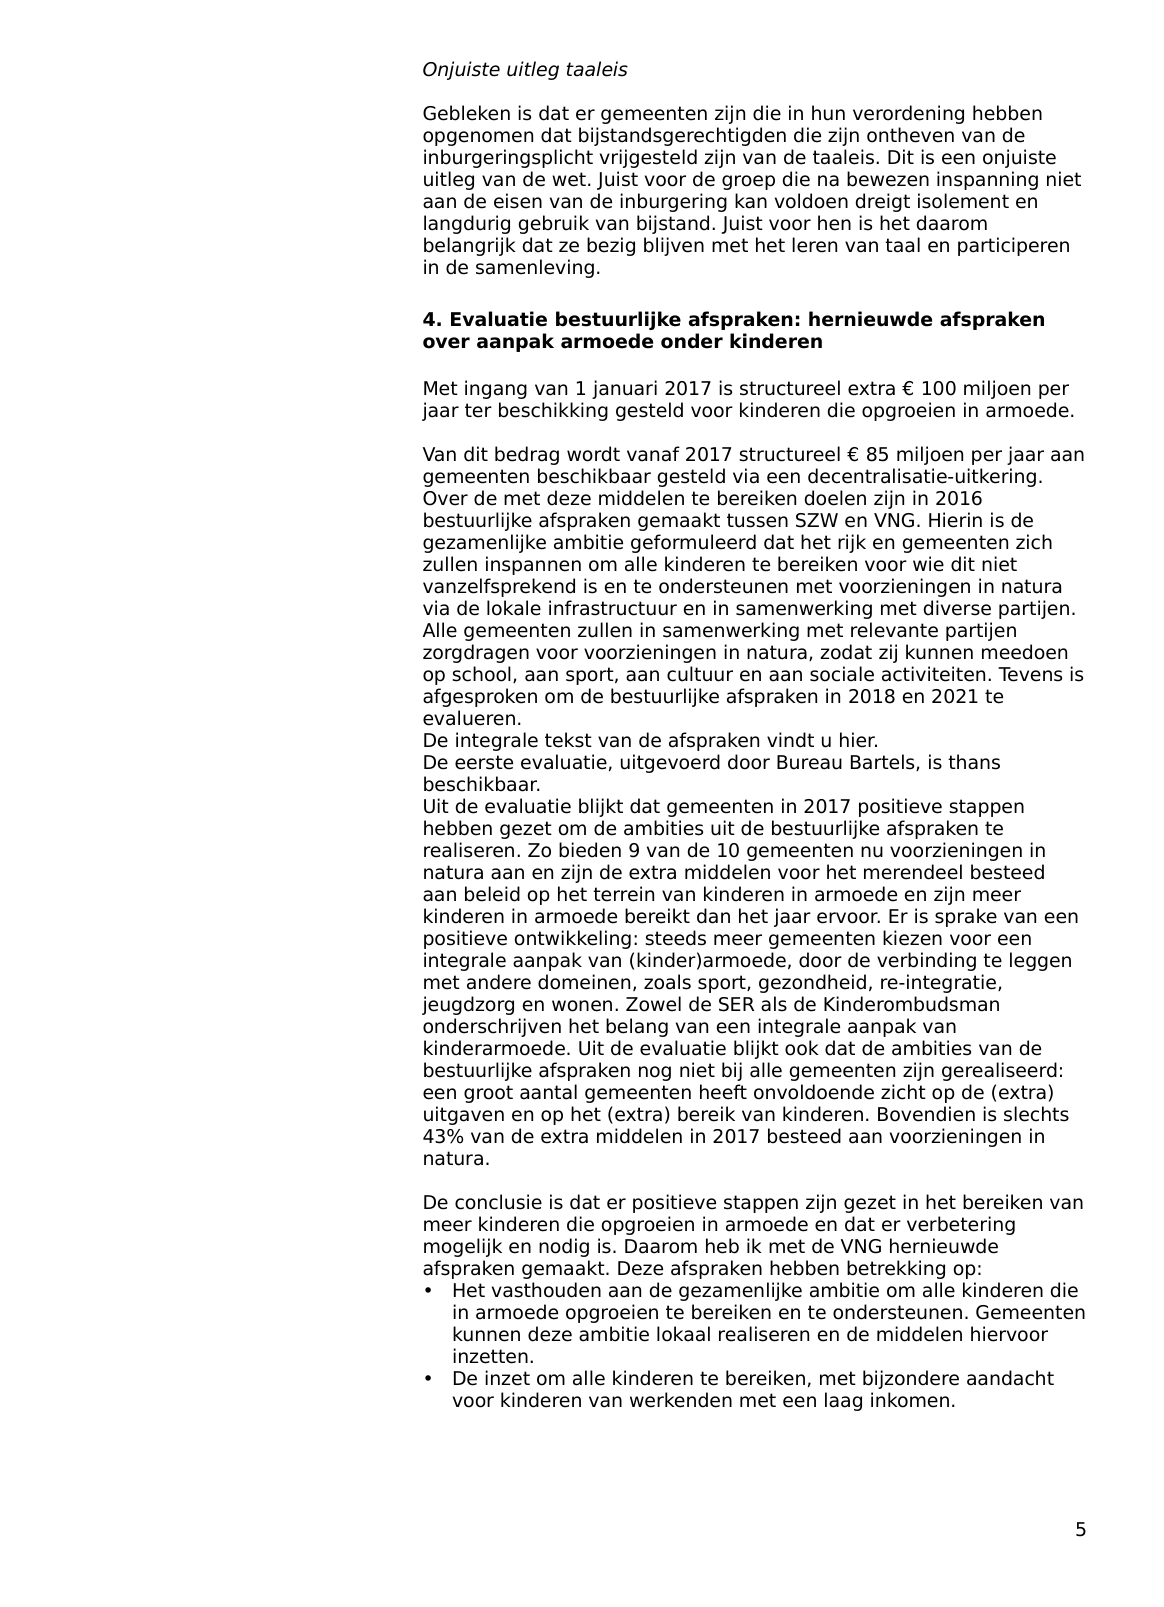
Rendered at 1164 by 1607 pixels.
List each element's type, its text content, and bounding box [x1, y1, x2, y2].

text De eerste evaluatie, uitgevoerd door Bureau Bartels, is thans beschikbaar. [422, 752, 1087, 796]
text Uit de evaluatie blijkt dat gemeenten in 2017 positieve stappen hebben gezet om de ambities uit de bestuurlijke afspraken te realiseren. Zo bieden 9 van de 10 gemeenten nu voorzieningen in natura aan en zijn de extra middelen voor het merendeel besteed aan beleid op het terrein van kinderen in armoede en zijn meer kinderen in armoede bereikt dan het jaar ervoor. Er is sprake van een positieve ontwikkeling: steeds meer gemeenten kiezen voor een integrale aanpak van (kinder)armoede, door de verbinding te leggen met andere domeinen, zoals sport, gezondheid, re-integratie, jeugdzorg en wonen. Zowel de SER als de Kinderombudsman onderschrijven het belang van een integrale aanpak van kinderarmoede. Uit de evaluatie blijkt ook dat de ambities van de bestuurlijke afspraken nog niet bij alle gemeenten zijn gerealiseerd: een groot aantal gemeenten heeft onvoldoende zicht op de (extra) uitgaven en op het (extra) bereik van kinderen. Bovendien is slechts 43% van de extra middelen in 2017 besteed aan voorzieningen in natura. [422, 796, 1087, 1169]
text Met ingang van 1 januari 2017 is structureel extra € 100 miljoen per jaar ter beschikking gesteld voor kinderen die opgroeien in armoede. [422, 378, 1087, 422]
text • Het vasthouden aan de gezamenlijke ambitie om alle kinderen die in armoede opgroeien te bereiken en te ondersteunen. Gemeenten kunnen deze ambitie lokaal realiseren en de middelen hiervoor inzetten. [422, 1279, 1087, 1367]
text Gebleken is dat er gemeenten zijn die in hun verordening hebben opgenomen dat bijstandsgerechtigden die zijn ontheven van de inburgeringsplicht vrijgesteld zijn van de taaleis. Dit is een onjuiste uitleg van de wet. Juist voor de groep die na bewezen inspanning niet aan de eisen van de inburgering kan voldoen dreigt isolement en langdurig gebruik van bijstand. Juist voor hen is het daarom belangrijk dat ze bezig blijven met het leren van taal en participeren in de samenleving. [422, 103, 1087, 279]
subtitle Onjuiste uitleg taaleis [422, 59, 1087, 81]
subtitle 4. Evaluatie bestuurlijke afspraken: hernieuwde afspraken over aanpak armoede onder kinderen [422, 309, 1087, 353]
text De integrale tekst van de afspraken vindt u hier. [422, 730, 1087, 752]
text Van dit bedrag wordt vanaf 2017 structureel € 85 miljoen per jaar aan gemeenten beschikbaar gesteld via een decentralisatie-uitkering. Over de met deze middelen te bereiken doelen zijn in 2016 bestuurlijke afspraken gemaakt tussen SZW en VNG. Hierin is de gezamenlijke ambitie geformuleerd dat het rijk en gemeenten zich zullen inspannen om alle kinderen te bereiken voor wie dit niet vanzelfsprekend is en te ondersteunen met voorzieningen in natura via de lokale infrastructuur en in samenwerking met diverse partijen. Alle gemeenten zullen in samenwerking met relevante partijen zorgdragen voor voorzieningen in natura, zodat zij kunnen meedoen op school, aan sport, aan cultuur en aan sociale activiteiten. Tevens is afgesproken om de bestuurlijke afspraken in 2018 en 2021 te evalueren. [422, 444, 1087, 730]
text De conclusie is dat er positieve stappen zijn gezet in het bereiken van meer kinderen die opgroeien in armoede en dat er verbetering mogelijk en nodig is. Daarom heb ik met de VNG hernieuwde afspraken gemaakt. Deze afspraken hebben betrekking op: [422, 1192, 1087, 1279]
text • De inzet om alle kinderen te bereiken, met bijzondere aandacht voor kinderen van werkenden met een laag inkomen. [422, 1367, 1087, 1411]
